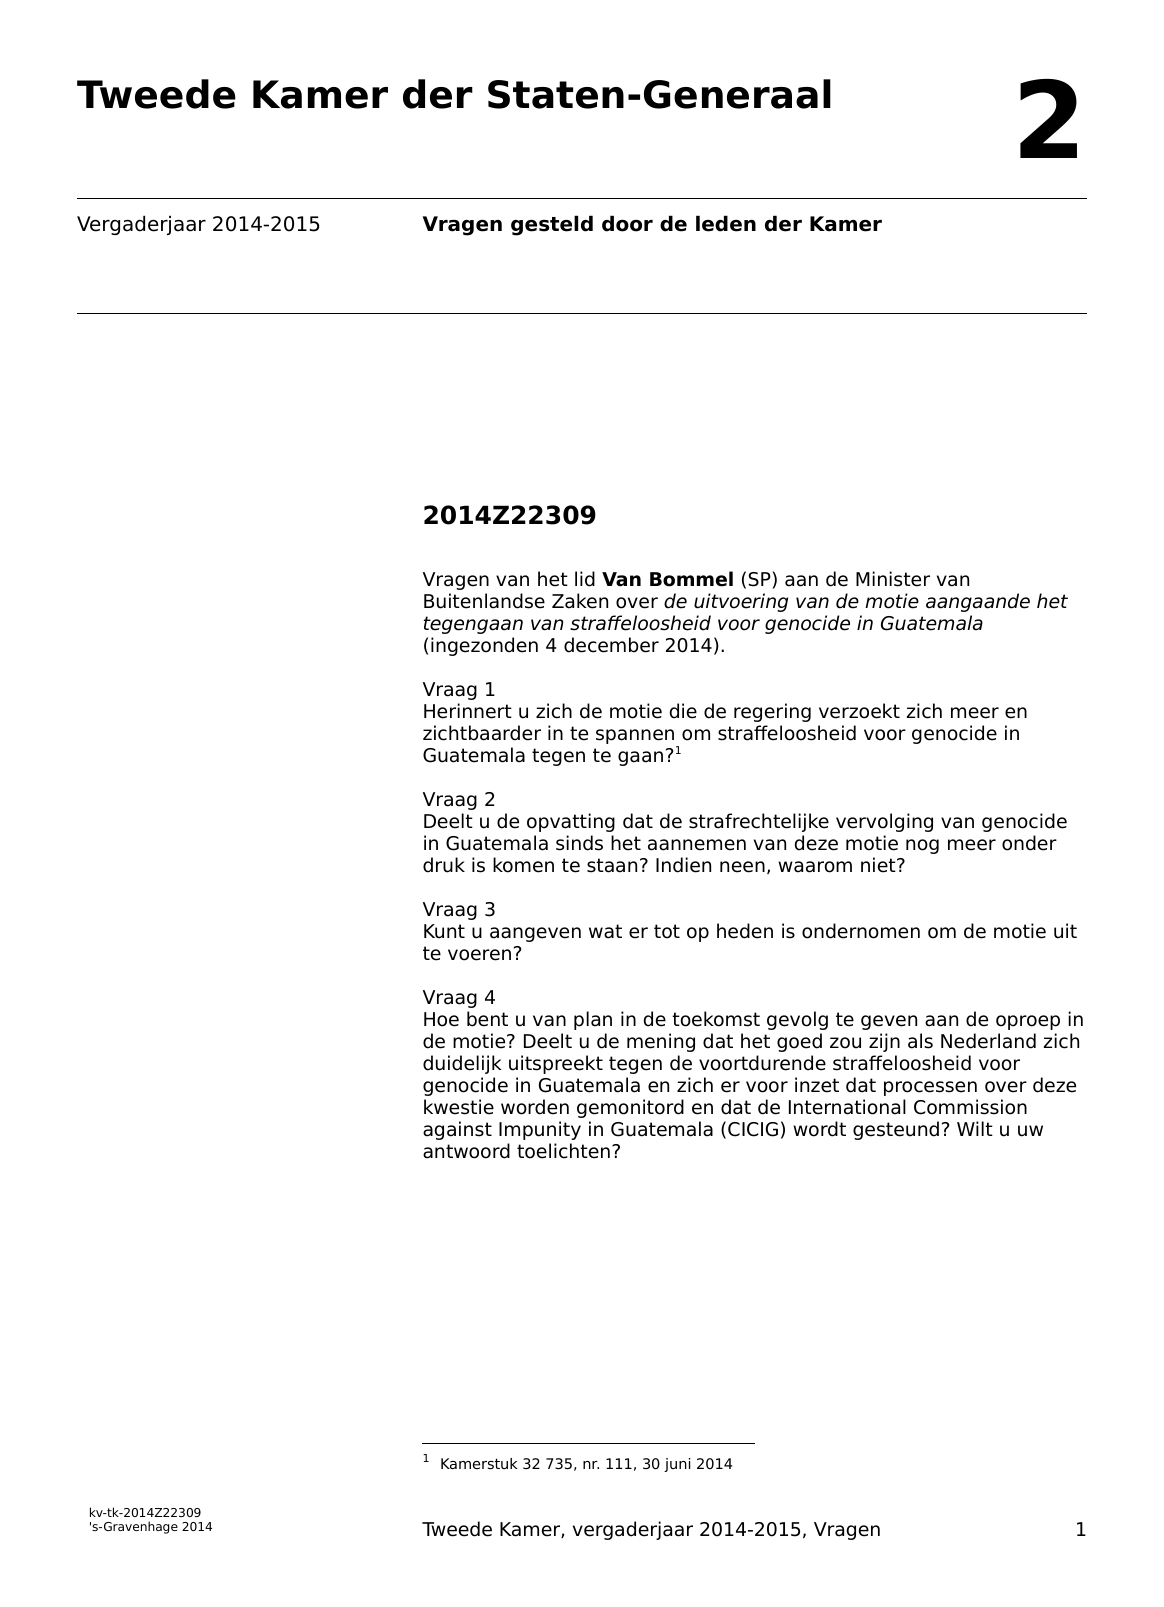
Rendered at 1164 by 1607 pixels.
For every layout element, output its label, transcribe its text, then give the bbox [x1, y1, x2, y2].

text Vraag 3 [422, 899, 1087, 921]
text Vraag 4 [422, 987, 1087, 1009]
text Kunt u aangeven wat er tot op heden is ondernomen om de motie uit te voeren? [422, 921, 1087, 965]
table_cell Vragen gesteld door de leden der Kamer [422, 199, 1087, 313]
text 2014Z22309 [422, 501, 1087, 531]
text Kamerstuk 32 735, nr. 111, 30 juni 2014 [422, 1452, 1087, 1474]
text Vraag 2 [422, 789, 1087, 811]
table_header 2 [886, 59, 1087, 198]
table_header Tweede Kamer der Staten-Generaal [77, 59, 886, 198]
text Vraag 1 [422, 679, 1087, 701]
text Vragen van het lid Van Bommel (SP) aan de Minister van Buitenlandse Zaken over de uitvoering van de motie aangaande het tegengaan van straffeloosheid voor genocide in Guatemala (ingezonden 4 december 2014). [422, 569, 1087, 657]
text Herinnert u zich de motie die de regering verzoekt zich meer en zichtbaarder in te spannen om straffeloosheid voor genocide in Guatemala tegen te gaan? [422, 701, 1087, 767]
text kv-tk-2014Z22309 [88, 1506, 323, 1520]
text Deelt u de opvatting dat de strafrechtelijke vervolging van genocide in Guatemala sinds het aannemen van deze motie nog meer onder druk is komen te staan? Indien neen, waarom niet? [422, 811, 1087, 877]
table_cell Vergaderjaar 2014-2015 [77, 199, 422, 313]
text 's-Gravenhage 2014 [88, 1520, 323, 1534]
text Hoe bent u van plan in de toekomst gevolg te geven aan de oproep in de motie? Deelt u de mening dat het goed zou zijn als Nederland zich duidelijk uitspreekt tegen de voortdurende straffeloosheid voor genocide in Guatemala en zich er voor inzet dat processen over deze kwestie worden gemonitord en dat de International Commission against Impunity in Guatemala (CICIG) wordt gesteund? Wilt u uw antwoord toelichten? [422, 1009, 1087, 1163]
